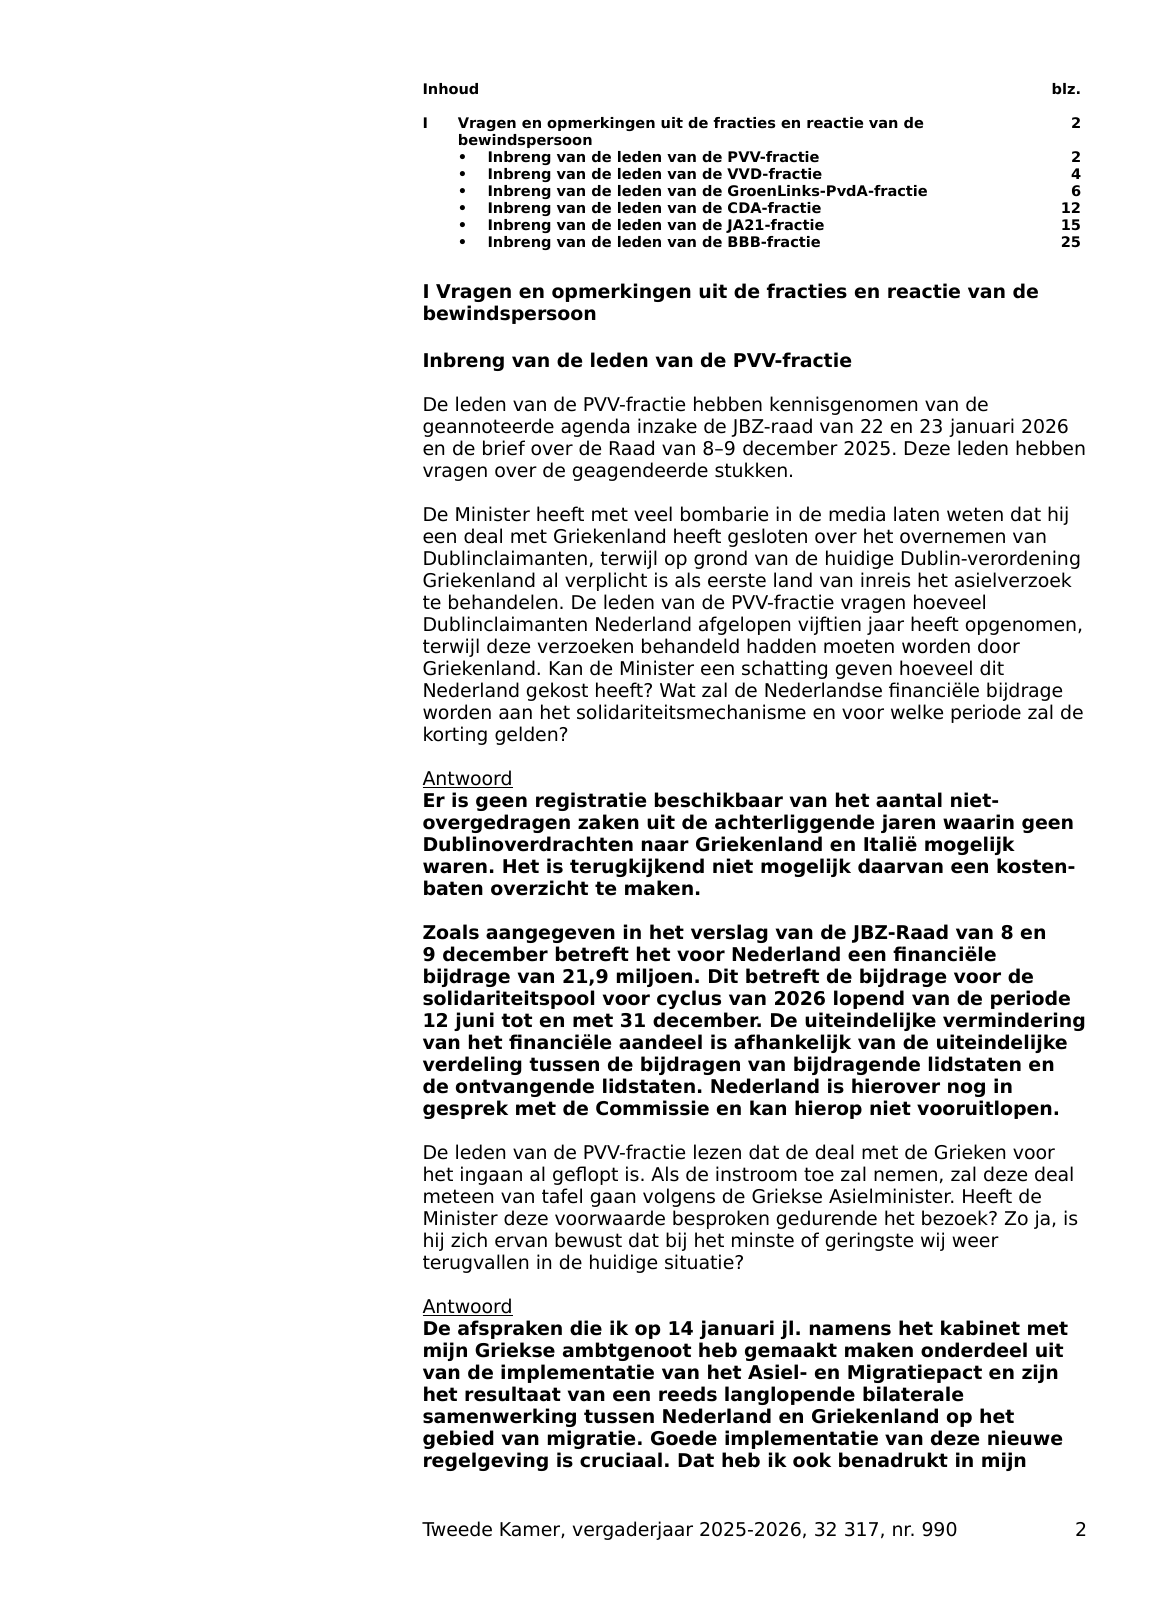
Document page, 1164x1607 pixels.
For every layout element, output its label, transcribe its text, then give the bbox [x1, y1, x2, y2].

text Antwoord [422, 1296, 1087, 1318]
table_cell Inbreng van de leden van de BBB-fractie [481, 234, 1027, 251]
subtitle Inbreng van de leden van de PVV-fractie [422, 350, 1087, 372]
table_cell • [452, 217, 481, 234]
table_cell [422, 98, 452, 115]
text Zoals aangegeven in het verslag van de JBZ-Raad van 8 en 9 december betreft het voor Nederland een financiële bijdrage van 21,9 miljoen. Dit betreft de bijdrage voor de solidariteitspool voor cyclus van 2026 lopend van de periode 12 juni tot en met 31 december. De uiteindelijke vermindering van het financiële aandeel is afhankelijk van de uiteindelijke verdeling tussen de bijdragen van bijdragende lidstaten en de ontvangende lidstaten. Nederland is hierover nog in gesprek met de Commissie en kan hierop niet vooruitlopen. [422, 922, 1087, 1120]
text Er is geen registratie beschikbaar van het aantal niet-overgedragen zaken uit de achterliggende jaren waarin geen Dublinoverdrachten naar Griekenland en Italië mogelijk waren. Het is terugkijkend niet mogelijk daarvan een kosten-baten overzicht te maken. [422, 790, 1087, 900]
table_cell Inbreng van de leden van de VVD-fractie [481, 166, 1027, 183]
table_header blz. [1028, 81, 1087, 98]
subtitle I Vragen en opmerkingen uit de fracties en reactie van de bewindspersoon [422, 281, 1087, 325]
table_cell Inbreng van de leden van de CDA-fractie [481, 200, 1027, 217]
table_cell Inbreng van de leden van de JA21-fractie [481, 217, 1027, 234]
table_cell Inbreng van de leden van de PVV-fractie [481, 149, 1027, 166]
table_cell 15 [1028, 217, 1087, 234]
table_cell • [452, 234, 481, 251]
table_cell 2 [1028, 115, 1087, 149]
text De leden van de PVV-fractie lezen dat de deal met de Grieken voor het ingaan al geflopt is. Als de instroom toe zal nemen, zal deze deal meteen van tafel gaan volgens de Griekse Asielminister. Heeft de Minister deze voorwaarde besproken gedurende het bezoek? Zo ja, is hij zich ervan bewust dat bij het minste of geringste wij weer terugvallen in de huidige situatie? [422, 1142, 1087, 1274]
text De Minister heeft met veel bombarie in de media laten weten dat hij een deal met Griekenland heeft gesloten over het overnemen van Dublinclaimanten, terwijl op grond van de huidige Dublin-verordening Griekenland al verplicht is als eerste land van inreis het asielverzoek te behandelen. De leden van de PVV-fractie vragen hoeveel Dublinclaimanten Nederland afgelopen vijftien jaar heeft opgenomen, terwijl deze verzoeken behandeld hadden moeten worden door Griekenland. Kan de Minister een schatting geven hoeveel dit Nederland gekost heeft? Wat zal de Nederlandse financiële bijdrage worden aan het solidariteitsmechanisme en voor welke periode zal de korting gelden? [422, 504, 1087, 746]
table_cell 2 [1028, 149, 1087, 166]
table_cell [422, 149, 452, 166]
table_cell 4 [1028, 166, 1087, 183]
table_cell Vragen en opmerkingen uit de fracties en reactie van de bewindspersoon [452, 115, 1027, 149]
table_cell 25 [1028, 234, 1087, 251]
text De afspraken die ik op 14 januari jl. namens het kabinet met mijn Griekse ambtgenoot heb gemaakt maken onderdeel uit van de implementatie van het Asiel- en Migratiepact en zijn het resultaat van een reeds langlopende bilaterale samenwerking tussen Nederland en Griekenland op het gebied van migratie. Goede implementatie van deze nieuwe regelgeving is cruciaal. Dat heb ik ook benadrukt in mijn [422, 1318, 1087, 1472]
table_cell • [452, 149, 481, 166]
table_cell [422, 166, 452, 183]
table_cell I [422, 115, 452, 149]
table_header Inhoud [422, 81, 1027, 98]
table_cell [422, 217, 452, 234]
table_cell Inbreng van de leden van de GroenLinks-PvdA-fractie [481, 183, 1027, 200]
table_cell 12 [1028, 200, 1087, 217]
text De leden van de PVV-fractie hebben kennisgenomen van de geannoteerde agenda inzake de JBZ-raad van 22 en 23 januari 2026 en de brief over de Raad van 8–9 december 2025. Deze leden hebben vragen over de geagendeerde stukken. [422, 394, 1087, 482]
table_cell • [452, 200, 481, 217]
text Antwoord [422, 768, 1087, 790]
table_cell [1028, 98, 1087, 115]
table_cell [422, 183, 452, 200]
table_cell [422, 234, 452, 251]
table_cell [422, 200, 452, 217]
table_cell • [452, 166, 481, 183]
table_cell • [452, 183, 481, 200]
table_cell [452, 98, 481, 115]
table_cell 6 [1028, 183, 1087, 200]
table_cell [481, 98, 1027, 115]
